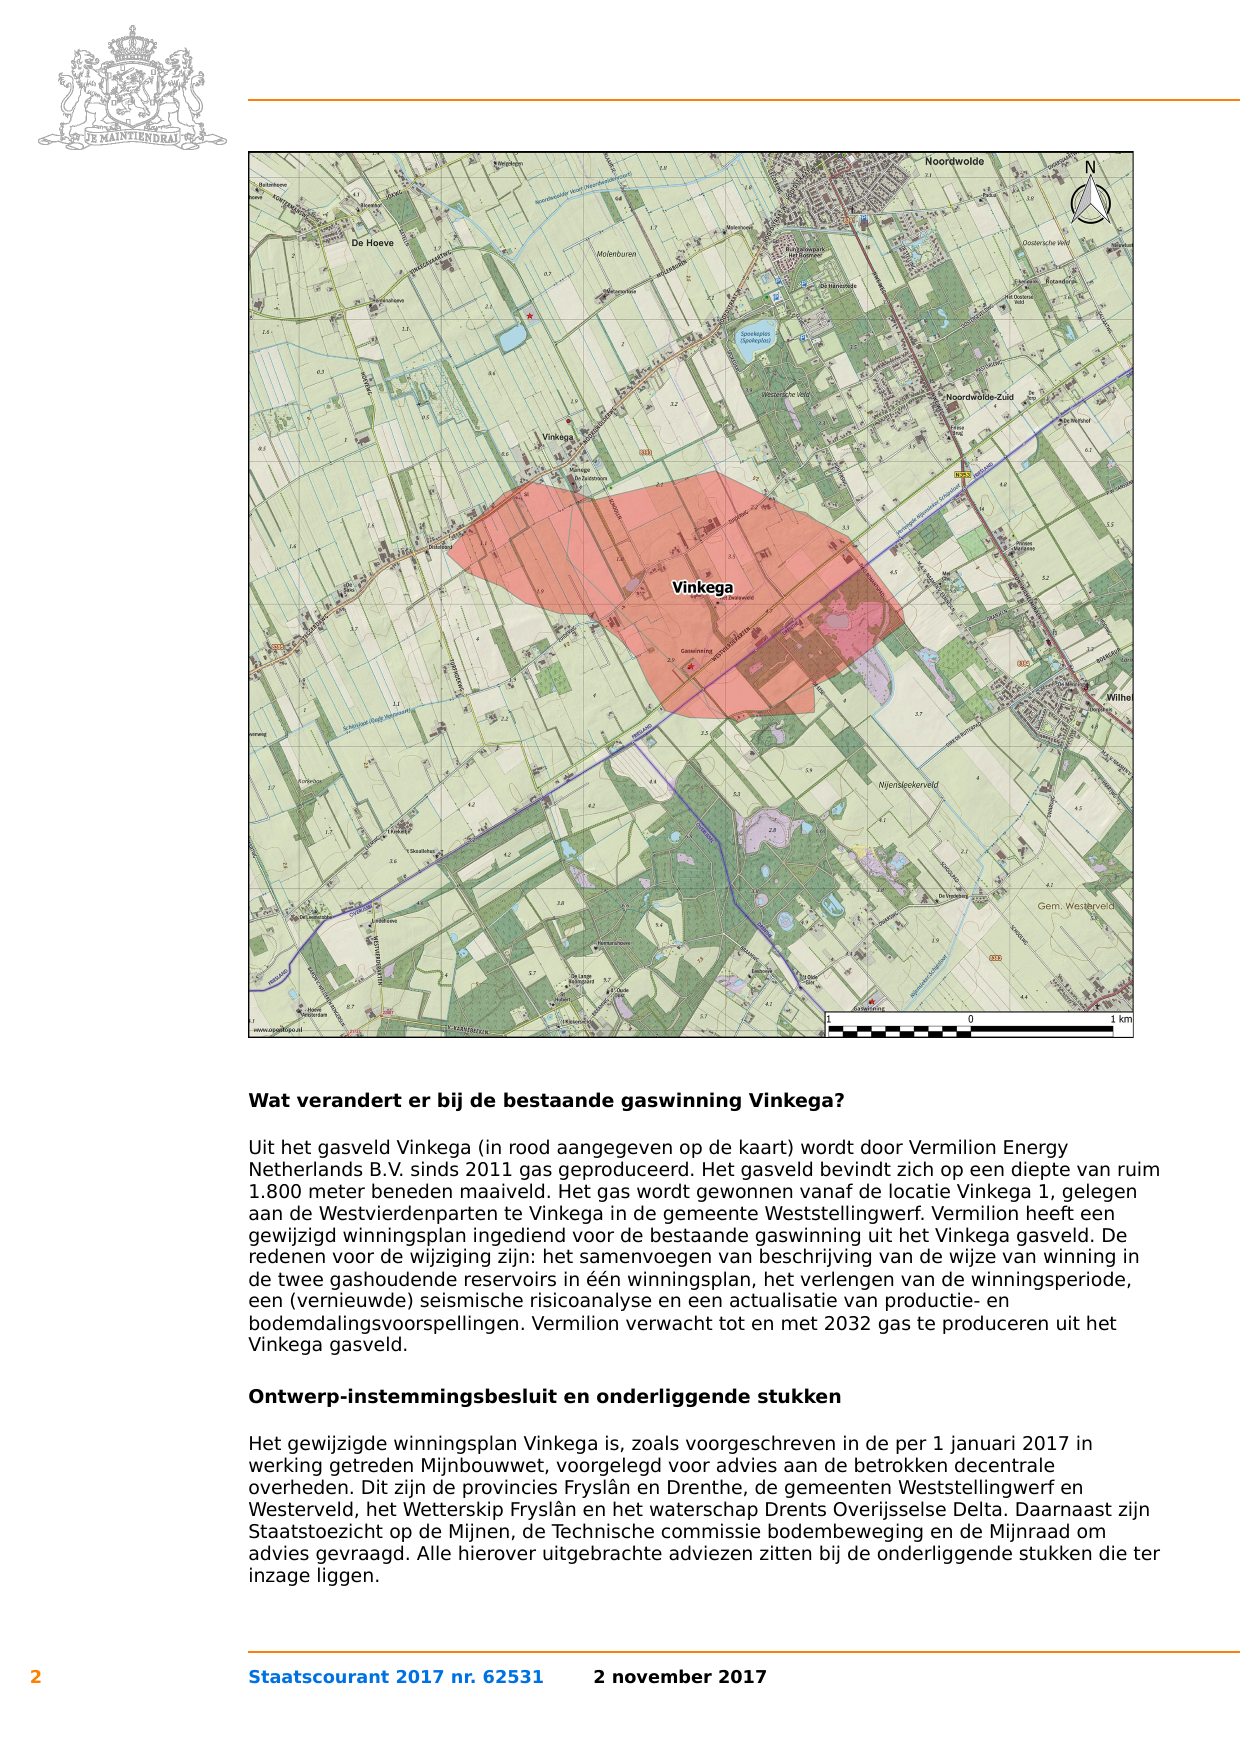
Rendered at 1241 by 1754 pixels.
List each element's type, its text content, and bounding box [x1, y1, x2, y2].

subtitle Ontwerp-instemmingsbesluit en onderliggende stukken [248, 1386, 1163, 1408]
picture [248, 151, 1134, 1038]
picture [38, 25, 227, 150]
text Het gewijzigde winningsplan Vinkega is, zoals voorgeschreven in de per 1 januari 2017 in werking getreden Mijnbouwwet, voorgelegd voor advies aan de betrokken decentrale overheden. Dit zijn de provincies Fryslân en Drenthe, de gemeenten Weststellingwerf en Westerveld, het Wetterskip Fryslân en het waterschap Drents Overijsselse Delta. Daarnaast zijn Staatstoezicht op de Mijnen, de Technische commissie bodembeweging en de Mijnraad om advies gevraagd. Alle hierover uitgebrachte adviezen zitten bij de onderliggende stukken die ter inzage liggen. [248, 1433, 1163, 1587]
subtitle Wat verandert er bij de bestaande gaswinning Vinkega? [248, 1089, 1163, 1112]
text Uit het gasveld Vinkega (in rood aangegeven op de kaart) wordt door Vermilion Energy Netherlands B.V. sinds 2011 gas geproduceerd. Het gasveld bevindt zich op een diepte van ruim 1.800 meter beneden maaiveld. Het gas wordt gewonnen vanaf de locatie Vinkega 1, gelegen aan de Westvierdenparten te Vinkega in de gemeente Weststellingwerf. Vermilion heeft een gewijzigd winningsplan ingediend voor de bestaande gaswinning uit het Vinkega gasveld. De redenen voor de wijziging zijn: het samenvoegen van beschrijving van de wijze van winning in de twee gashoudende reservoirs in één winningsplan, het verlengen van de winningsperiode, een (vernieuwde) seismische risicoanalyse en een actualisatie van productie- en bodemdalingsvoorspellingen. Vermilion verwacht tot en met 2032 gas te produceren uit het Vinkega gasveld. [248, 1137, 1163, 1356]
